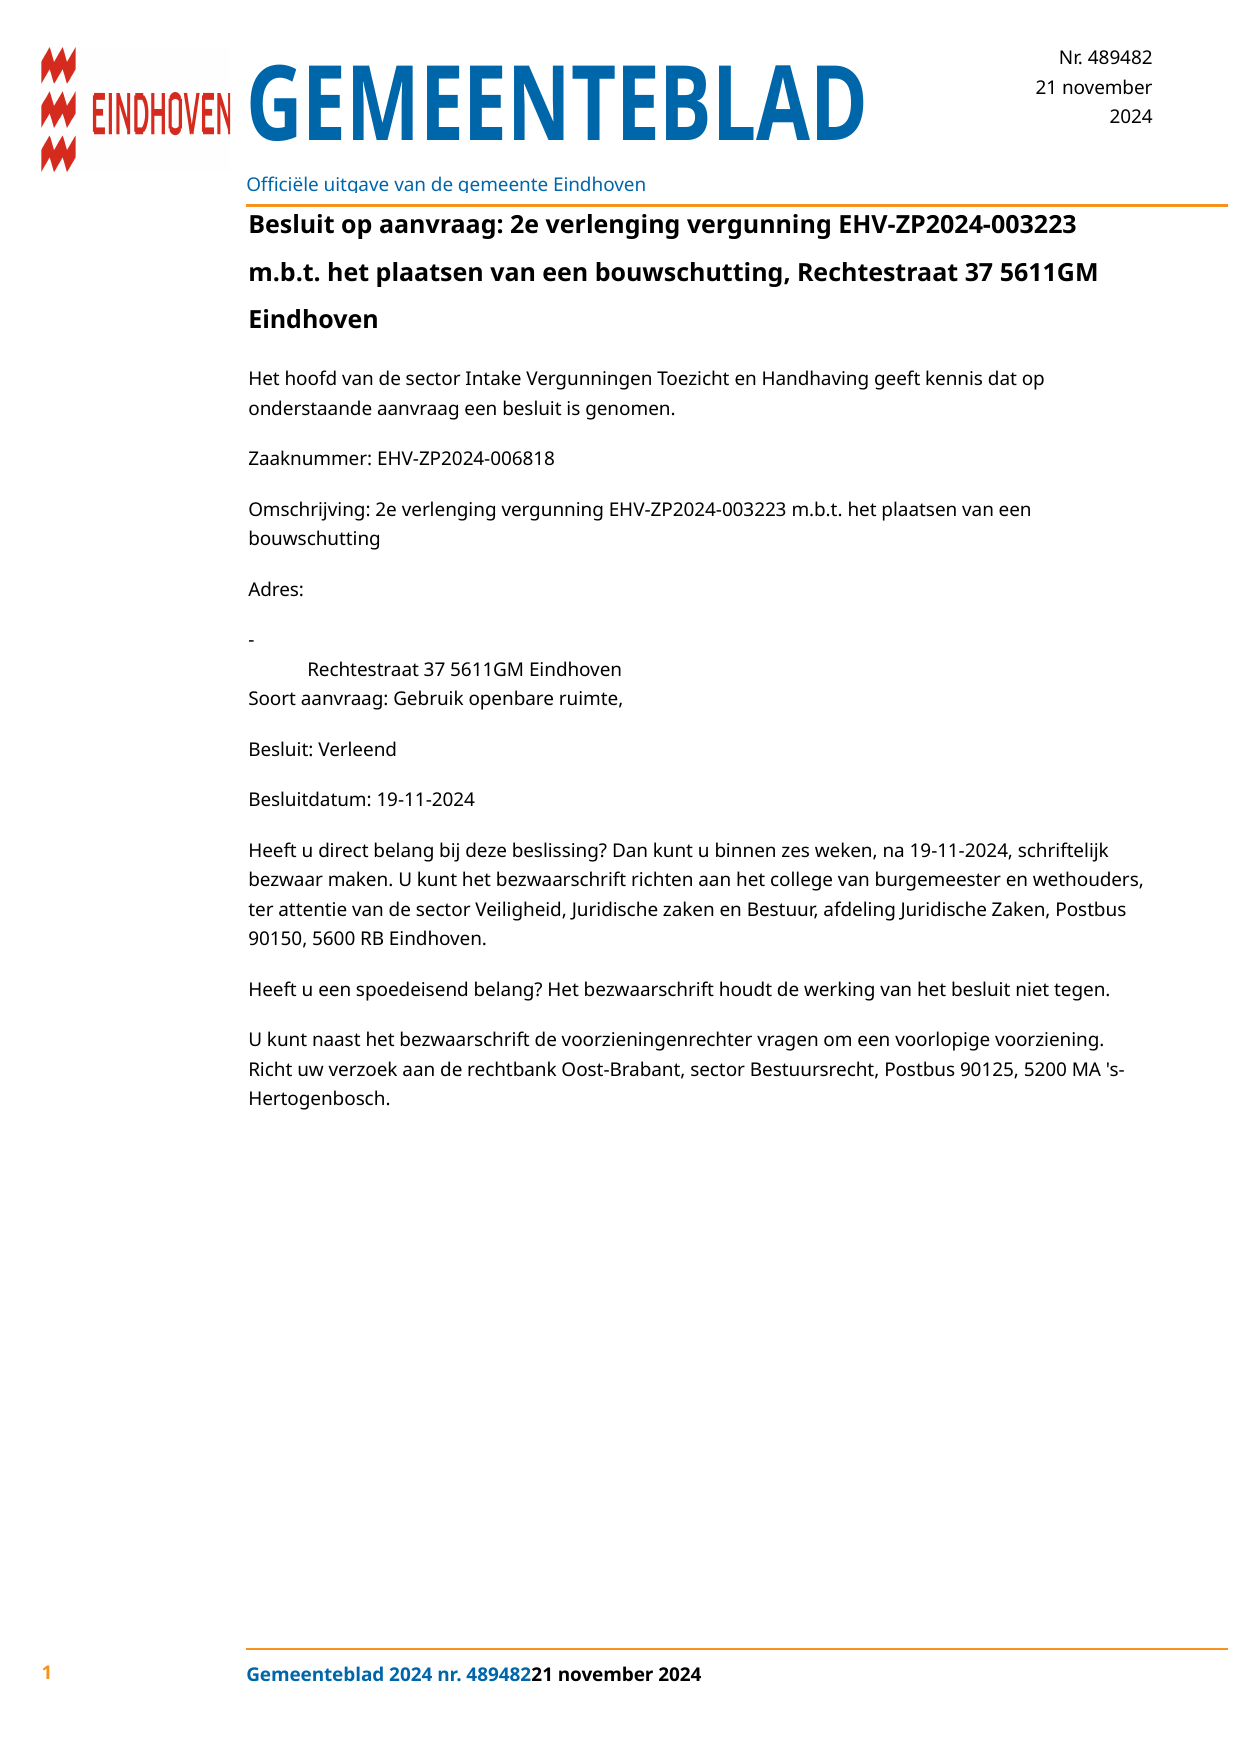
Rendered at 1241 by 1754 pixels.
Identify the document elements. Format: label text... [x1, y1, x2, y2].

text U kunt naast het bezwaarschrift de voorzieningenrechter vragen om een voorlopige voorziening. Richt uw verzoek aan de rechtbank Oost-Brabant, sector Bestuursrecht, Postbus 90125, 5200 MA 's-Hertogenbosch. [248, 1026, 1152, 1111]
text Heeft u direct belang bij deze beslissing? Dan kunt u binnen zes weken, na 19-11-2024, schriftelijk bezwaar maken. U kunt het bezwaarschrift richten aan het college van burgemeester en wethouders, ter attentie van de sector Veiligheid, Juridische zaken en Bestuur, afdeling Juridische Zaken, Postbus 90150, 5600 RB Eindhoven. [248, 837, 1152, 951]
text Adres: [248, 576, 1152, 602]
text Zaaknummer: EHV-ZP2024-006818 [248, 446, 1152, 471]
text Het hoofd van de sector Intake Vergunningen Toezicht en Handhaving geeft kennis dat op onderstaande aanvraag een besluit is genomen. [248, 366, 1152, 421]
text Heeft u een spoedeisend belang? Het bezwaarschrift houdt de werking van het besluit niet tegen. [248, 976, 1152, 1002]
list Rechtestraat 37 5611GM Eindhoven [248, 656, 1152, 682]
text Besluit: Verleend [248, 736, 1152, 762]
text Besluitdatum: 19-11-2024 [248, 786, 1152, 812]
text Omschrijving: 2e verlenging vergunning EHV-ZP2024-003223 m.b.t. het plaatsen van een bouwschutting [248, 496, 1152, 551]
text Besluit op aanvraag: 2e verlenging vergunning EHV-ZP2024-003223 m.b.t. het plaatsen van een bouwschutting, Rechtestraat 37 5611GM Eindhoven [248, 207, 1152, 336]
text Soort aanvraag: Gebruik openbare ruimte, [248, 686, 1152, 711]
picture [41, 47, 231, 172]
